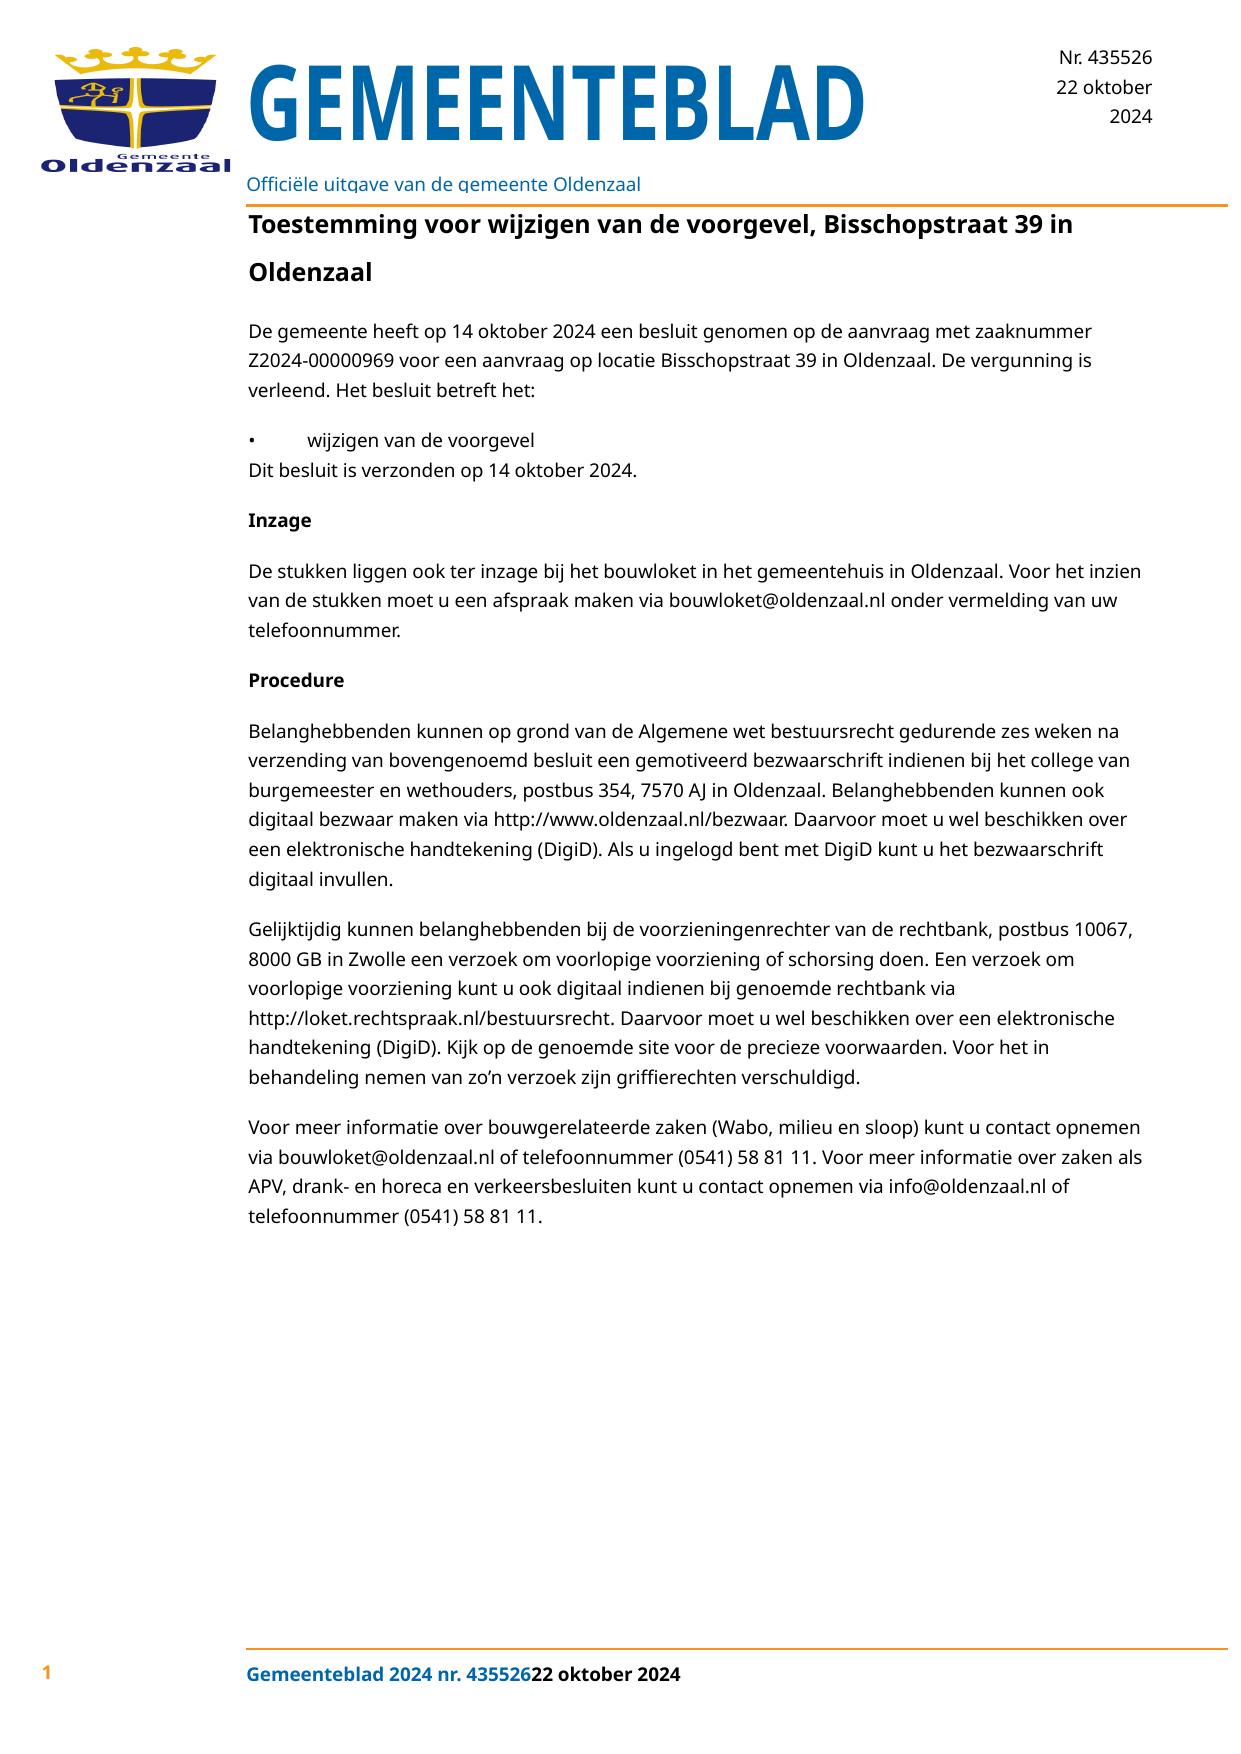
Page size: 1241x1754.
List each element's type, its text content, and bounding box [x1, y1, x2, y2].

text Inzage [248, 507, 1152, 533]
text Gelijktijdig kunnen belanghebbenden bij de voorzieningenrechter van de rechtbank, postbus 10067, 8000 GB in Zwolle een verzoek om voorlopige voorziening of schorsing doen. Een verzoek om voorlopige voorziening kunt u ook digitaal indienen bij genoemde rechtbank via http://loket.rechtspraak.nl/bestuursrecht. Daarvoor moet u wel beschikken over een elektronische handtekening (DigiD). Kijk op de genoemde site voor de precieze voorwaarden. Voor het in behandeling nemen van zo’n verzoek zijn griffierechten verschuldigd. [248, 916, 1152, 1090]
text De gemeente heeft op 14 oktober 2024 een besluit genomen op de aanvraag met zaaknummer Z2024-00000969 voor een aanvraag op locatie Bisschopstraat 39 in Oldenzaal. De vergunning is verleend. Het besluit betreft het: [248, 318, 1152, 403]
text Belanghebbenden kunnen op grond van de Algemene wet bestuursrecht gedurende zes weken na verzending van bovengenoemd besluit een gemotiveerd bezwaarschrift indienen bij het college van burgemeester en wethouders, postbus 354, 7570 AJ in Oldenzaal. Belanghebbenden kunnen ook digitaal bezwaar maken via http://www.oldenzaal.nl/bezwaar. Daarvoor moet u wel beschikken over een elektronische handtekening (DigiD). Als u ingelogd bent met DigiD kunt u het bezwaarschrift digitaal invullen. [248, 718, 1152, 892]
text Procedure [248, 667, 1152, 693]
text Dit besluit is verzonden op 14 oktober 2024. [248, 457, 1152, 483]
text De stukken liggen ook ter inzage bij het bouwloket in het gemeentehuis in Oldenzaal. Voor het inzien van de stukken moet u een afspraak maken via bouwloket@oldenzaal.nl onder vermelding van uw telefoonnummer. [248, 558, 1152, 643]
text Voor meer informatie over bouwgerelateerde zaken (Wabo, milieu en sloop) kunt u contact opnemen via bouwloket@oldenzaal.nl of telefoonnummer (0541) 58 81 11. Voor meer informatie over zaken als APV, drank- en horeca en verkeersbesluiten kunt u contact opnemen via info@oldenzaal.nl of telefoonnummer (0541) 58 81 11. [248, 1114, 1152, 1229]
list wijzigen van de voorgevel [248, 427, 1152, 453]
picture [41, 47, 231, 172]
text Toestemming voor wijzigen van de voorgevel, Bisschopstraat 39 in Oldenzaal [248, 207, 1152, 288]
